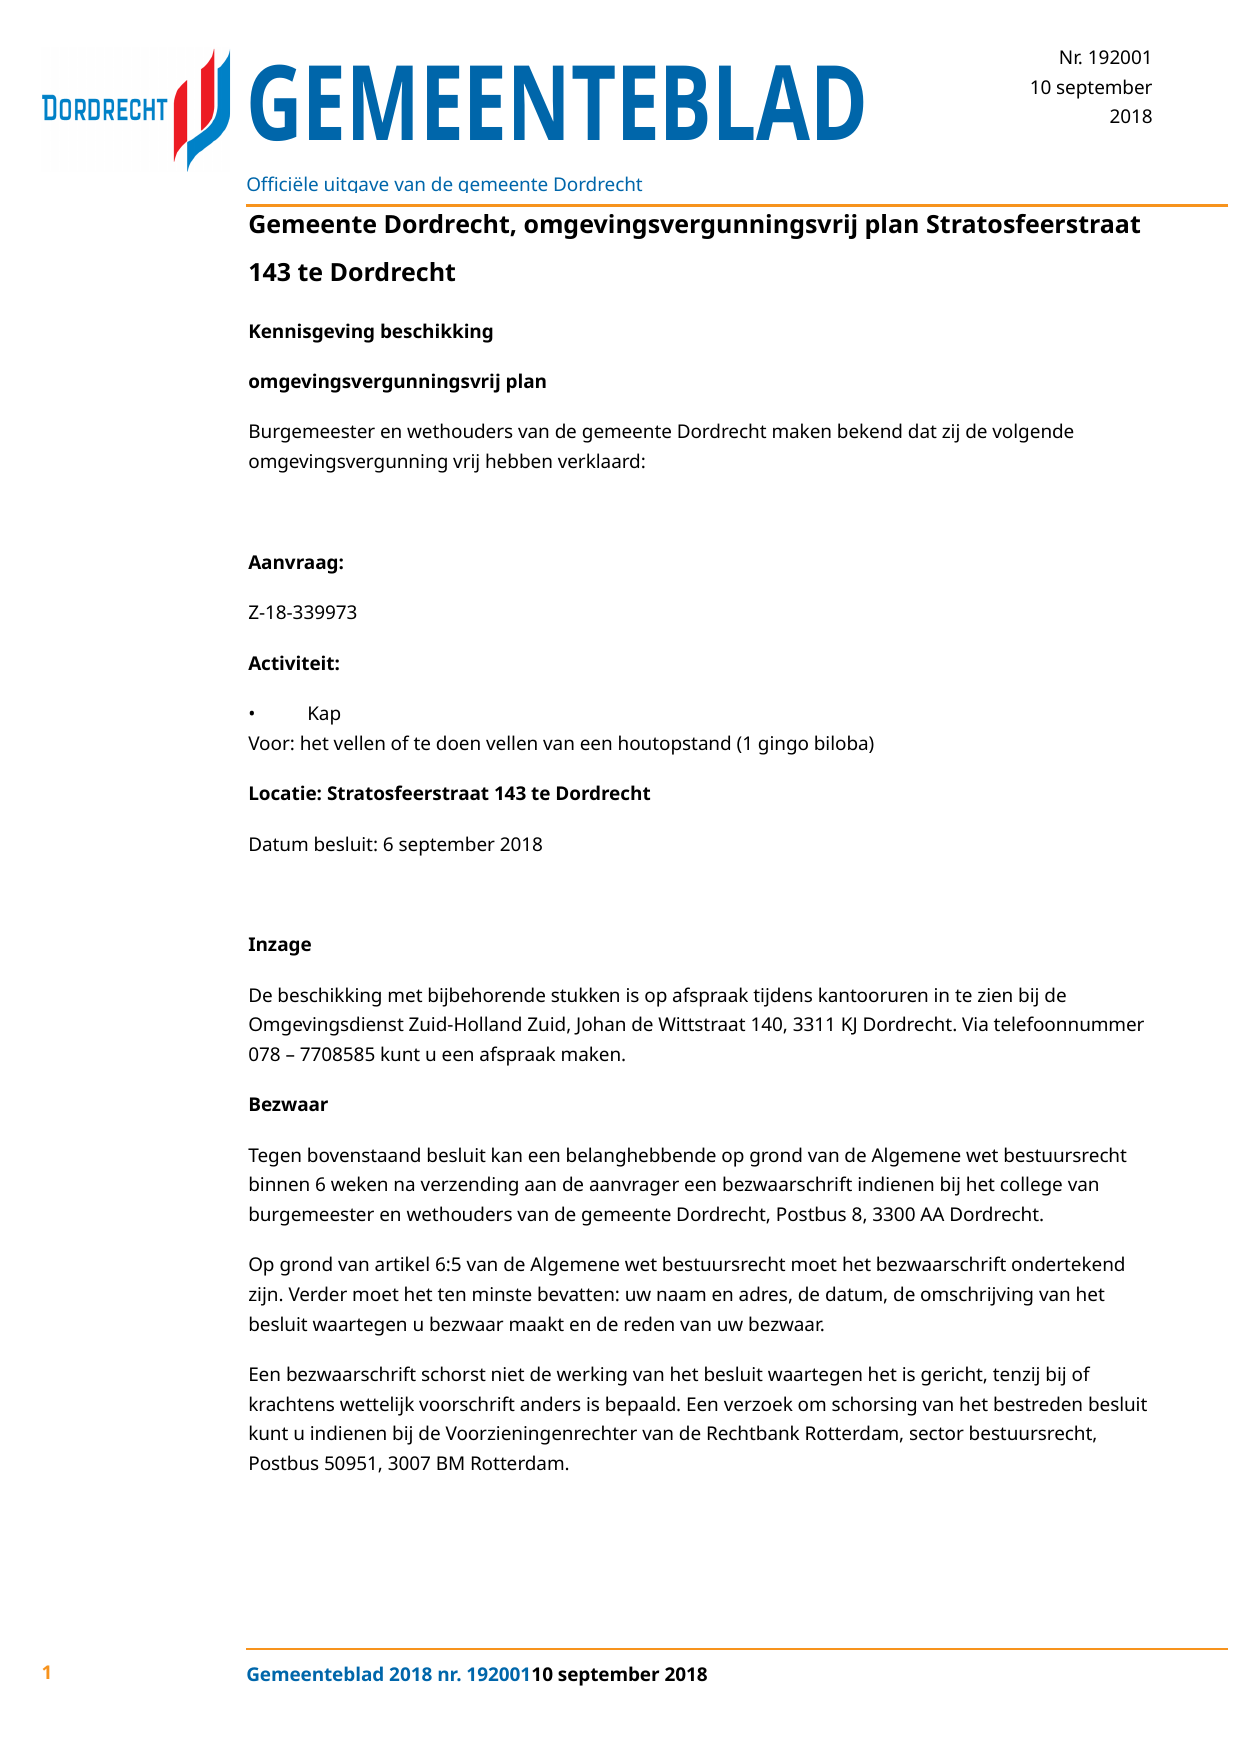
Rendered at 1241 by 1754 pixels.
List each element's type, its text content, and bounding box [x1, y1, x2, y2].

text Z-18-339973 [248, 599, 1152, 625]
text omgevingsvergunningsvrij plan [248, 368, 1152, 394]
text Datum besluit: 6 september 2018 [248, 831, 1152, 857]
picture [41, 47, 231, 172]
text Gemeente Dordrecht, omgevingsvergunningsvrij plan Stratosfeerstraat 143 te Dordrecht [248, 207, 1152, 288]
text Aanvraag: [248, 549, 1152, 575]
text Activiteit: [248, 650, 1152, 676]
text Burgemeester en wethouders van de gemeente Dordrecht maken bekend dat zij de volgende omgevingsvergunning vrij hebben verklaard: [248, 419, 1152, 474]
text Een bezwaarschrift schorst niet de werking van het besluit waartegen het is gericht, tenzij bij of krachtens wettelijk voorschrift anders is bepaald. Een verzoek om schorsing van het bestreden besluit kunt u indienen bij de Voorzieningenrechter van de Rechtbank Rotterdam, sector bestuursrecht, Postbus 50951, 3007 BM Rotterdam. [248, 1361, 1152, 1476]
text Kennisgeving beschikking [248, 318, 1152, 344]
text Locatie: Stratosfeerstraat 143 te Dordrecht [248, 780, 1152, 806]
text Inzage [248, 932, 1152, 957]
list Kap [248, 700, 1152, 726]
text De beschikking met bijbehorende stukken is op afspraak tijdens kantooruren in te zien bij de Omgevingsdienst Zuid-Holland Zuid, Johan de Wittstraat 140, 3311 KJ Dordrecht. Via telefoonnummer 078 – 7708585 kunt u een afspraak maken. [248, 982, 1152, 1067]
text Tegen bovenstaand besluit kan een belanghebbende op grond van de Algemene wet bestuursrecht binnen 6 weken na verzending aan de aanvrager een bezwaarschrift indienen bij het college van burgemeester en wethouders van de gemeente Dordrecht, Postbus 8, 3300 AA Dordrecht. [248, 1142, 1152, 1227]
text Op grond van artikel 6:5 van de Algemene wet bestuursrecht moet het bezwaarschrift ondertekend zijn. Verder moet het ten minste bevatten: uw naam en adres, de datum, de omschrijving van het besluit waartegen u bezwaar maakt en de reden van uw bezwaar. [248, 1252, 1152, 1337]
text Bezwaar [248, 1092, 1152, 1117]
text Voor: het vellen of te doen vellen van een houtopstand (1 gingo biloba) [248, 730, 1152, 756]
